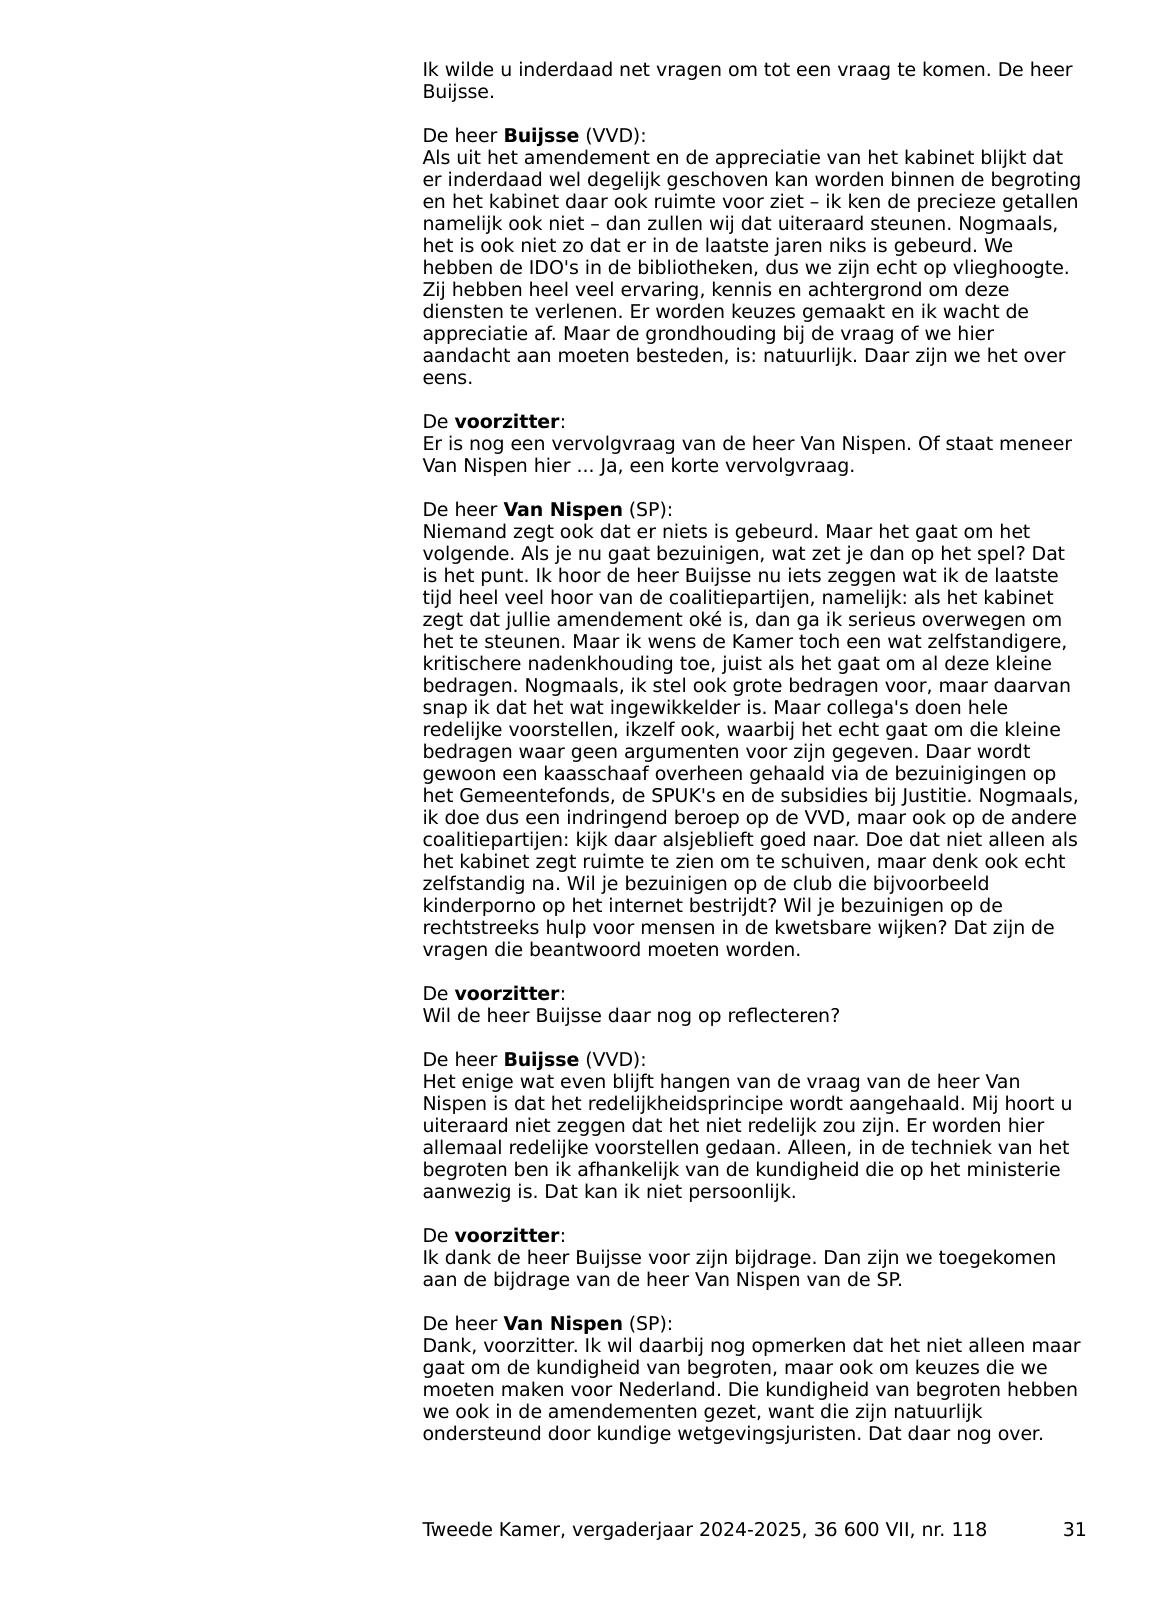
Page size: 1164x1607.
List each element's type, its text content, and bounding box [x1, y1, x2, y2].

text De voorzitter: [422, 1225, 1087, 1247]
text Het enige wat even blijft hangen van de vraag van de heer Van Nispen is dat het redelijkheidsprincipe wordt aangehaald. Mij hoort u uiteraard niet zeggen dat het niet redelijk zou zijn. Er worden hier allemaal redelijke voorstellen gedaan. Alleen, in de techniek van het begroten ben ik afhankelijk van de kundigheid die op het ministerie aanwezig is. Dat kan ik niet persoonlijk. [422, 1071, 1087, 1203]
text De heer Buijsse (VVD): [422, 125, 1087, 147]
text Ik wilde u inderdaad net vragen om tot een vraag te komen. De heer Buijsse. [422, 59, 1087, 103]
text Ik dank de heer Buijsse voor zijn bijdrage. Dan zijn we toegekomen aan de bijdrage van de heer Van Nispen van de SP. [422, 1247, 1087, 1291]
text Wil de heer Buijsse daar nog op reflecteren? [422, 1005, 1087, 1027]
text De heer Buijsse (VVD): [422, 1049, 1087, 1071]
text De heer Van Nispen (SP): [422, 499, 1087, 521]
text Als uit het amendement en de appreciatie van het kabinet blijkt dat er inderdaad wel degelijk geschoven kan worden binnen de begroting en het kabinet daar ook ruimte voor ziet – ik ken de precieze getallen namelijk ook niet – dan zullen wij dat uiteraard steunen. Nogmaals, het is ook niet zo dat er in de laatste jaren niks is gebeurd. We hebben de IDO's in de bibliotheken, dus we zijn echt op vlieghoogte. Zij hebben heel veel ervaring, kennis en achtergrond om deze diensten te verlenen. Er worden keuzes gemaakt en ik wacht de appreciatie af. Maar de grondhouding bij de vraag of we hier aandacht aan moeten besteden, is: natuurlijk. Daar zijn we het over eens. [422, 147, 1087, 389]
text De voorzitter: [422, 983, 1087, 1005]
text De voorzitter: [422, 411, 1087, 433]
text Dank, voorzitter. Ik wil daarbij nog opmerken dat het niet alleen maar gaat om de kundigheid van begroten, maar ook om keuzes die we moeten maken voor Nederland. Die kundigheid van begroten hebben we ook in de amendementen gezet, want die zijn natuurlijk ondersteund door kundige wetgevingsjuristen. Dat daar nog over. [422, 1335, 1087, 1445]
text Niemand zegt ook dat er niets is gebeurd. Maar het gaat om het volgende. Als je nu gaat bezuinigen, wat zet je dan op het spel? Dat is het punt. Ik hoor de heer Buijsse nu iets zeggen wat ik de laatste tijd heel veel hoor van de coalitiepartijen, namelijk: als het kabinet zegt dat jullie amendement oké is, dan ga ik serieus overwegen om het te steunen. Maar ik wens de Kamer toch een wat zelfstandigere, kritischere nadenkhouding toe, juist als het gaat om al deze kleine bedragen. Nogmaals, ik stel ook grote bedragen voor, maar daarvan snap ik dat het wat ingewikkelder is. Maar collega's doen hele redelijke voorstellen, ikzelf ook, waarbij het echt gaat om die kleine bedragen waar geen argumenten voor zijn gegeven. Daar wordt gewoon een kaasschaaf overheen gehaald via de bezuinigingen op het Gemeentefonds, de SPUK's en de subsidies bij Justitie. Nogmaals, ik doe dus een indringend beroep op de VVD, maar ook op de andere coalitiepartijen: kijk daar alsjeblieft goed naar. Doe dat niet alleen als het kabinet zegt ruimte te zien om te schuiven, maar denk ook echt zelfstandig na. Wil je bezuinigen op de club die bijvoorbeeld kinderporno op het internet bestrijdt? Wil je bezuinigen op de rechtstreeks hulp voor mensen in de kwetsbare wijken? Dat zijn de vragen die beantwoord moeten worden. [422, 521, 1087, 961]
text De heer Van Nispen (SP): [422, 1313, 1087, 1335]
text Er is nog een vervolgvraag van de heer Van Nispen. Of staat meneer Van Nispen hier ... Ja, een korte vervolgvraag. [422, 433, 1087, 477]
